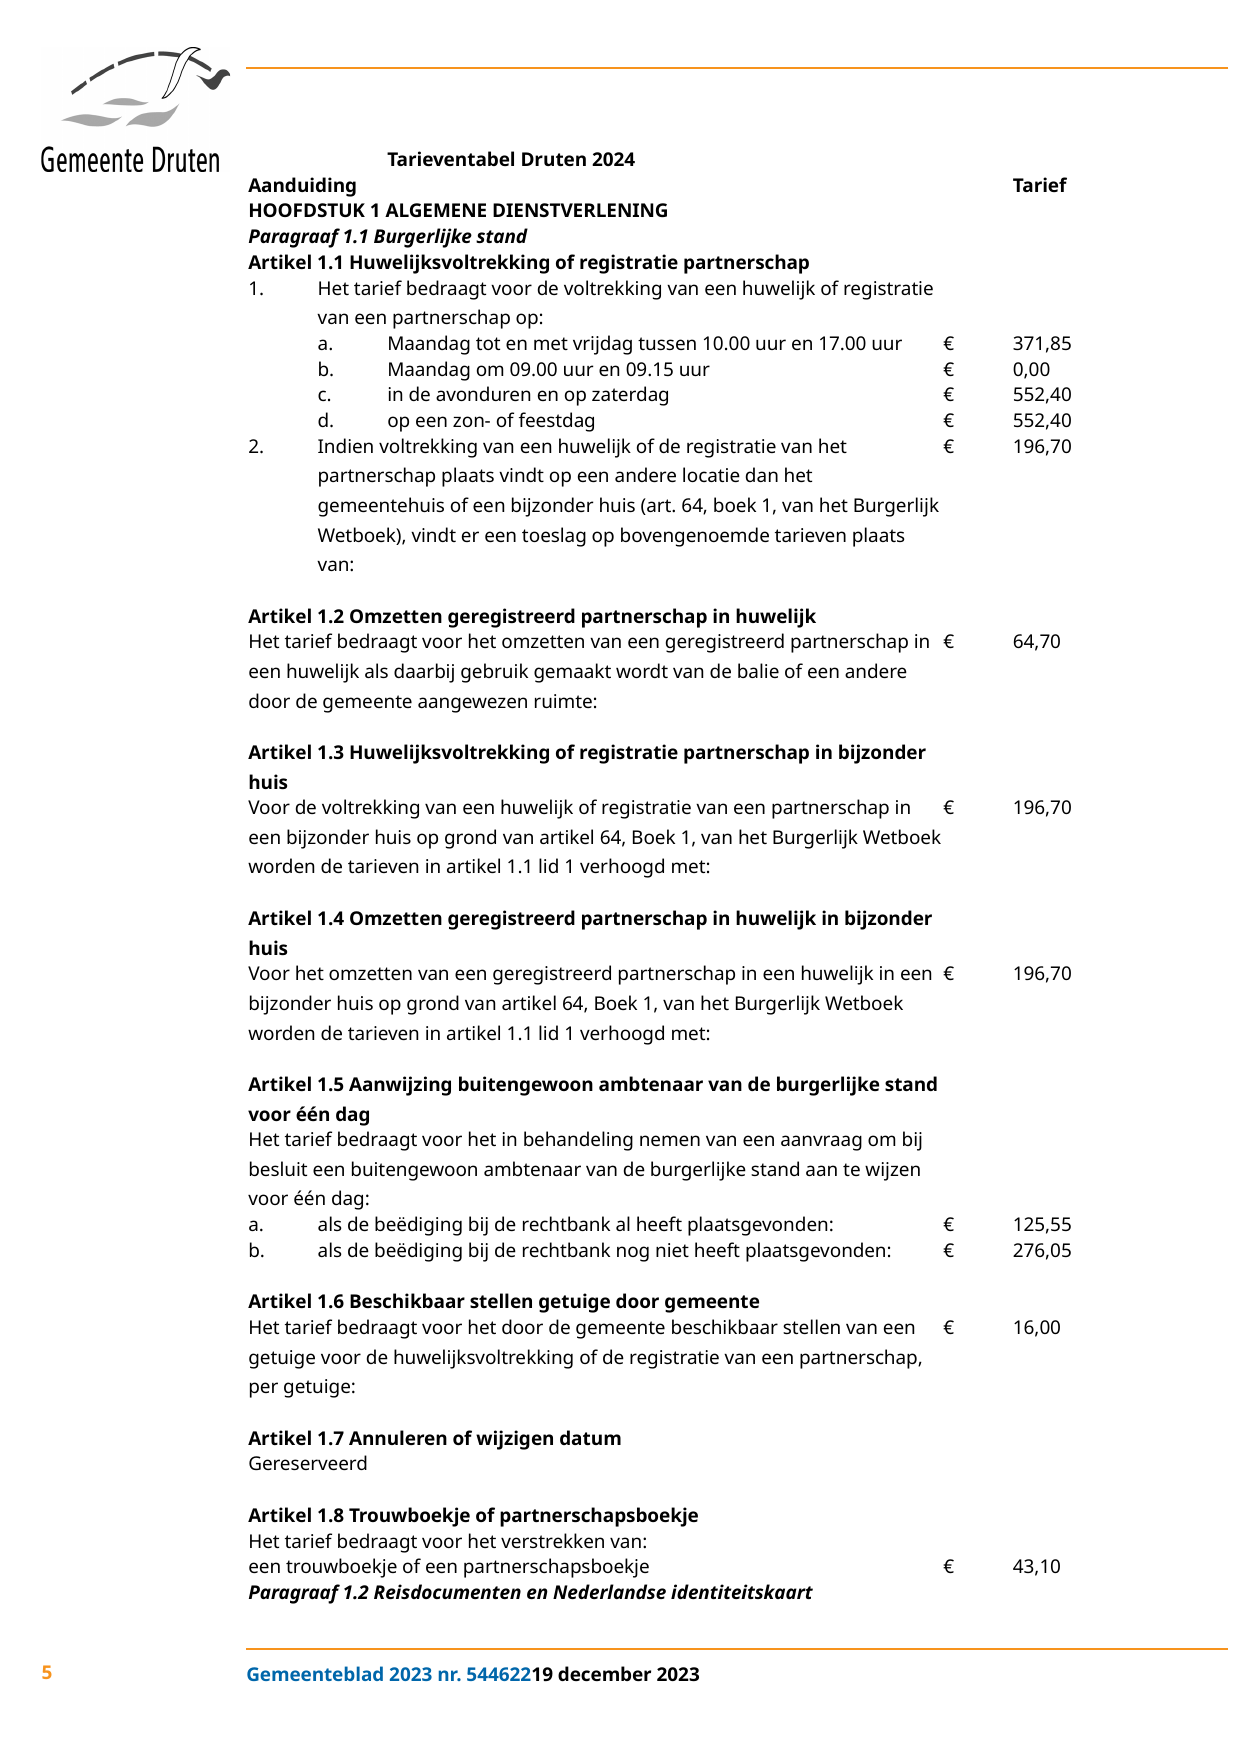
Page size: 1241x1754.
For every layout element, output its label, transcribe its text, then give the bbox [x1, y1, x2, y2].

table_cell Maandag om 09.00 uur en 09.15 uur [387, 356, 943, 382]
table_cell [456, 121, 665, 146]
table_cell [248, 577, 317, 603]
table_cell [943, 1289, 1013, 1314]
table_cell [1013, 224, 1152, 249]
table_cell [1013, 1502, 1152, 1528]
table_cell [943, 1502, 1013, 1528]
table_cell 0,00 [1013, 356, 1152, 382]
table_cell € [943, 795, 1013, 879]
table_cell [1013, 1451, 1152, 1476]
table_cell Artikel 1.8 Trouwboekje of partnerschapsboekje [248, 1502, 943, 1528]
table_cell [1082, 121, 1152, 146]
table_cell [248, 880, 317, 905]
table_cell 2. [248, 433, 317, 577]
table_cell [248, 356, 317, 382]
table_cell [1013, 275, 1152, 330]
table_cell [943, 1451, 1013, 1476]
table_cell [248, 95, 456, 121]
table_cell € [943, 408, 1013, 433]
table_cell [1013, 1045, 1152, 1071]
table_cell [1013, 1071, 1152, 1126]
table_cell [318, 714, 387, 739]
table_cell [943, 1263, 1013, 1288]
table_cell 196,70 [1013, 433, 1152, 577]
table_cell [318, 577, 387, 603]
table_cell [1013, 249, 1152, 275]
table_cell [735, 95, 804, 121]
table_cell [248, 1045, 317, 1071]
table_cell [248, 382, 317, 407]
table_cell Tarief [1013, 172, 1152, 198]
table_cell [248, 1263, 317, 1288]
table_cell Artikel 1.1 Huwelijksvoltrekking of registratie partnerschap [248, 249, 943, 275]
table_cell Artikel 1.7 Annuleren of wijzigen datum [248, 1425, 943, 1451]
table_cell [943, 714, 1013, 739]
table_cell [248, 714, 317, 739]
table_cell [804, 121, 873, 146]
table_cell 1. [248, 275, 317, 330]
table_cell [943, 1071, 1013, 1126]
table_cell [1013, 1126, 1152, 1211]
table_cell [1013, 1425, 1152, 1451]
table_cell [943, 172, 1013, 198]
table_cell [387, 1045, 943, 1071]
table_cell [1013, 714, 1152, 739]
table_cell [943, 198, 1013, 223]
table_cell € [943, 1554, 1013, 1579]
table_cell € [943, 330, 1013, 356]
table_cell [318, 880, 387, 905]
table_cell Artikel 1.3 Huwelijksvoltrekking of registratie partnerschap in bijzonder huis [248, 739, 943, 794]
table_cell in de avonduren en op zaterdag [387, 382, 943, 407]
table_cell € [943, 433, 1013, 577]
table_cell 552,40 [1013, 408, 1152, 433]
picture [41, 47, 231, 172]
table_cell € [943, 382, 1013, 407]
table_cell [943, 1528, 1013, 1553]
table_cell een trouwboekje of een partnerschapsboekje [248, 1554, 943, 1579]
table_cell 552,40 [1013, 382, 1152, 407]
table_cell als de beëdiging bij de rechtbank nog niet heeft plaatsgevonden: [318, 1237, 943, 1263]
table_cell € [943, 629, 1013, 713]
table_cell [943, 146, 1013, 172]
table_cell [387, 577, 943, 603]
table_cell [318, 1476, 387, 1502]
table_cell [665, 121, 734, 146]
table_cell [1013, 1399, 1152, 1425]
table_cell Paragraaf 1.1 Burgerlijke stand [248, 224, 943, 249]
table_cell 196,70 [1013, 961, 1152, 1045]
table_cell a. [318, 330, 387, 356]
table_cell [1013, 603, 1152, 629]
table_cell Voor de voltrekking van een huwelijk of registratie van een partnerschap in een bijzonder huis op grond van artikel 64, Boek 1, van het Burgerlijk Wetboek worden de tarieven in artikel 1.1 lid 1 verhoogd met: [248, 795, 943, 879]
table_cell 64,70 [1013, 629, 1152, 713]
table_cell [943, 1045, 1013, 1071]
table_cell [248, 121, 456, 146]
table_cell [1013, 1528, 1152, 1553]
table_cell op een zon- of feestdag [387, 408, 943, 433]
table_cell € [943, 1314, 1013, 1399]
table_cell [1013, 905, 1152, 961]
table_cell [735, 121, 804, 146]
table_cell [318, 1399, 387, 1425]
table_cell [248, 146, 387, 172]
table_cell c. [318, 382, 387, 407]
table_cell [804, 95, 873, 121]
table_cell Het tarief bedraagt voor de voltrekking van een huwelijk of registratie van een partnerschap op: [318, 275, 943, 330]
table_cell Het tarief bedraagt voor het door de gemeente beschikbaar stellen van een getuige voor de huwelijksvoltrekking of de registratie van een partnerschap, per getuige: [248, 1314, 943, 1399]
table_cell [387, 1476, 943, 1502]
table_cell € [943, 961, 1013, 1045]
table_cell [943, 1579, 1013, 1605]
table_cell [1013, 1263, 1152, 1288]
table_cell [1082, 95, 1152, 121]
table_cell [387, 714, 943, 739]
table_cell 276,05 [1013, 1237, 1152, 1263]
table_cell [665, 95, 734, 121]
table_cell [943, 249, 1013, 275]
table_cell [1013, 880, 1152, 905]
table_cell [943, 1476, 1013, 1502]
table_cell [943, 1126, 1013, 1211]
table_cell € [943, 356, 1013, 382]
table_cell [1013, 739, 1152, 794]
table_cell [943, 603, 1013, 629]
table_cell [387, 1263, 943, 1288]
table_cell [456, 95, 665, 121]
table_cell Artikel 1.5 Aanwijzing buitengewoon ambtenaar van de burgerlijke stand voor één dag [248, 1071, 943, 1126]
table_cell Het tarief bedraagt voor het omzetten van een geregistreerd partnerschap in een huwelijk als daarbij gebruik gemaakt wordt van de balie of een andere door de gemeente aangewezen ruimte: [248, 629, 943, 713]
table_cell Indien voltrekking van een huwelijk of de registratie van het partnerschap plaats vindt op een andere locatie dan het gemeentehuis of een bijzonder huis (art. 64, boek 1, van het Burgerlijk Wetboek), vindt er een toeslag op bovengenoemde tarieven plaats van: [318, 433, 943, 577]
table_cell HOOFDSTUK 1 ALGEMENE DIENSTVERLENING [248, 198, 943, 223]
table_cell [943, 880, 1013, 905]
table_cell [943, 224, 1013, 249]
table_cell [1013, 1476, 1152, 1502]
table_cell [248, 1476, 317, 1502]
table_cell [1013, 1579, 1152, 1605]
table_cell 43,10 [1013, 1554, 1152, 1579]
table_cell d. [318, 408, 387, 433]
table_cell 371,85 [1013, 330, 1152, 356]
table_cell [943, 739, 1013, 794]
table_cell Artikel 1.6 Beschikbaar stellen getuige door gemeente [248, 1289, 943, 1314]
table_cell [1013, 198, 1152, 223]
table_cell [387, 880, 943, 905]
table_cell Artikel 1.2 Omzetten geregistreerd partnerschap in huwelijk [248, 603, 943, 629]
table_cell € [943, 1237, 1013, 1263]
table_cell [318, 1263, 387, 1288]
table_cell [874, 95, 1082, 121]
table_cell Artikel 1.4 Omzetten geregistreerd partnerschap in huwelijk in bijzonder huis [248, 905, 943, 961]
table_cell Tarieventabel Druten 2024 [387, 146, 943, 172]
table_cell [943, 905, 1013, 961]
table_cell [387, 1399, 943, 1425]
table_cell Paragraaf 1.2 Reisdocumenten en Nederlandse identiteitskaart [248, 1579, 943, 1605]
table_cell 125,55 [1013, 1211, 1152, 1237]
table_cell [874, 121, 1082, 146]
table_cell [943, 1425, 1013, 1451]
table_cell Voor het omzetten van een geregistreerd partnerschap in een huwelijk in een bijzonder huis op grond van artikel 64, Boek 1, van het Burgerlijk Wetboek worden de tarieven in artikel 1.1 lid 1 verhoogd met: [248, 961, 943, 1045]
table_cell 196,70 [1013, 795, 1152, 879]
table_cell [318, 1045, 387, 1071]
table_cell [943, 1399, 1013, 1425]
table_cell [1013, 577, 1152, 603]
table_cell 16,00 [1013, 1314, 1152, 1399]
table_cell b. [248, 1237, 317, 1263]
table_cell b. [318, 356, 387, 382]
table_cell Het tarief bedraagt voor het in behandeling nemen van een aanvraag om bij besluit een buitengewoon ambtenaar van de burgerlijke stand aan te wijzen voor één dag: [248, 1126, 943, 1211]
table_cell [1013, 146, 1152, 172]
table_cell [248, 330, 317, 356]
table_cell [1013, 1289, 1152, 1314]
table_cell als de beëdiging bij de rechtbank al heeft plaatsgevonden: [318, 1211, 943, 1237]
table_cell [248, 408, 317, 433]
table_cell a. [248, 1211, 317, 1237]
table_cell Maandag tot en met vrijdag tussen 10.00 uur en 17.00 uur [387, 330, 943, 356]
table_cell [943, 275, 1013, 330]
table_cell Gereserveerd [248, 1451, 943, 1476]
table_cell [248, 1399, 317, 1425]
table_cell [943, 577, 1013, 603]
table_cell Het tarief bedraagt voor het verstrekken van: [248, 1528, 943, 1553]
table_cell Aanduiding [248, 172, 943, 198]
table_cell € [943, 1211, 1013, 1237]
